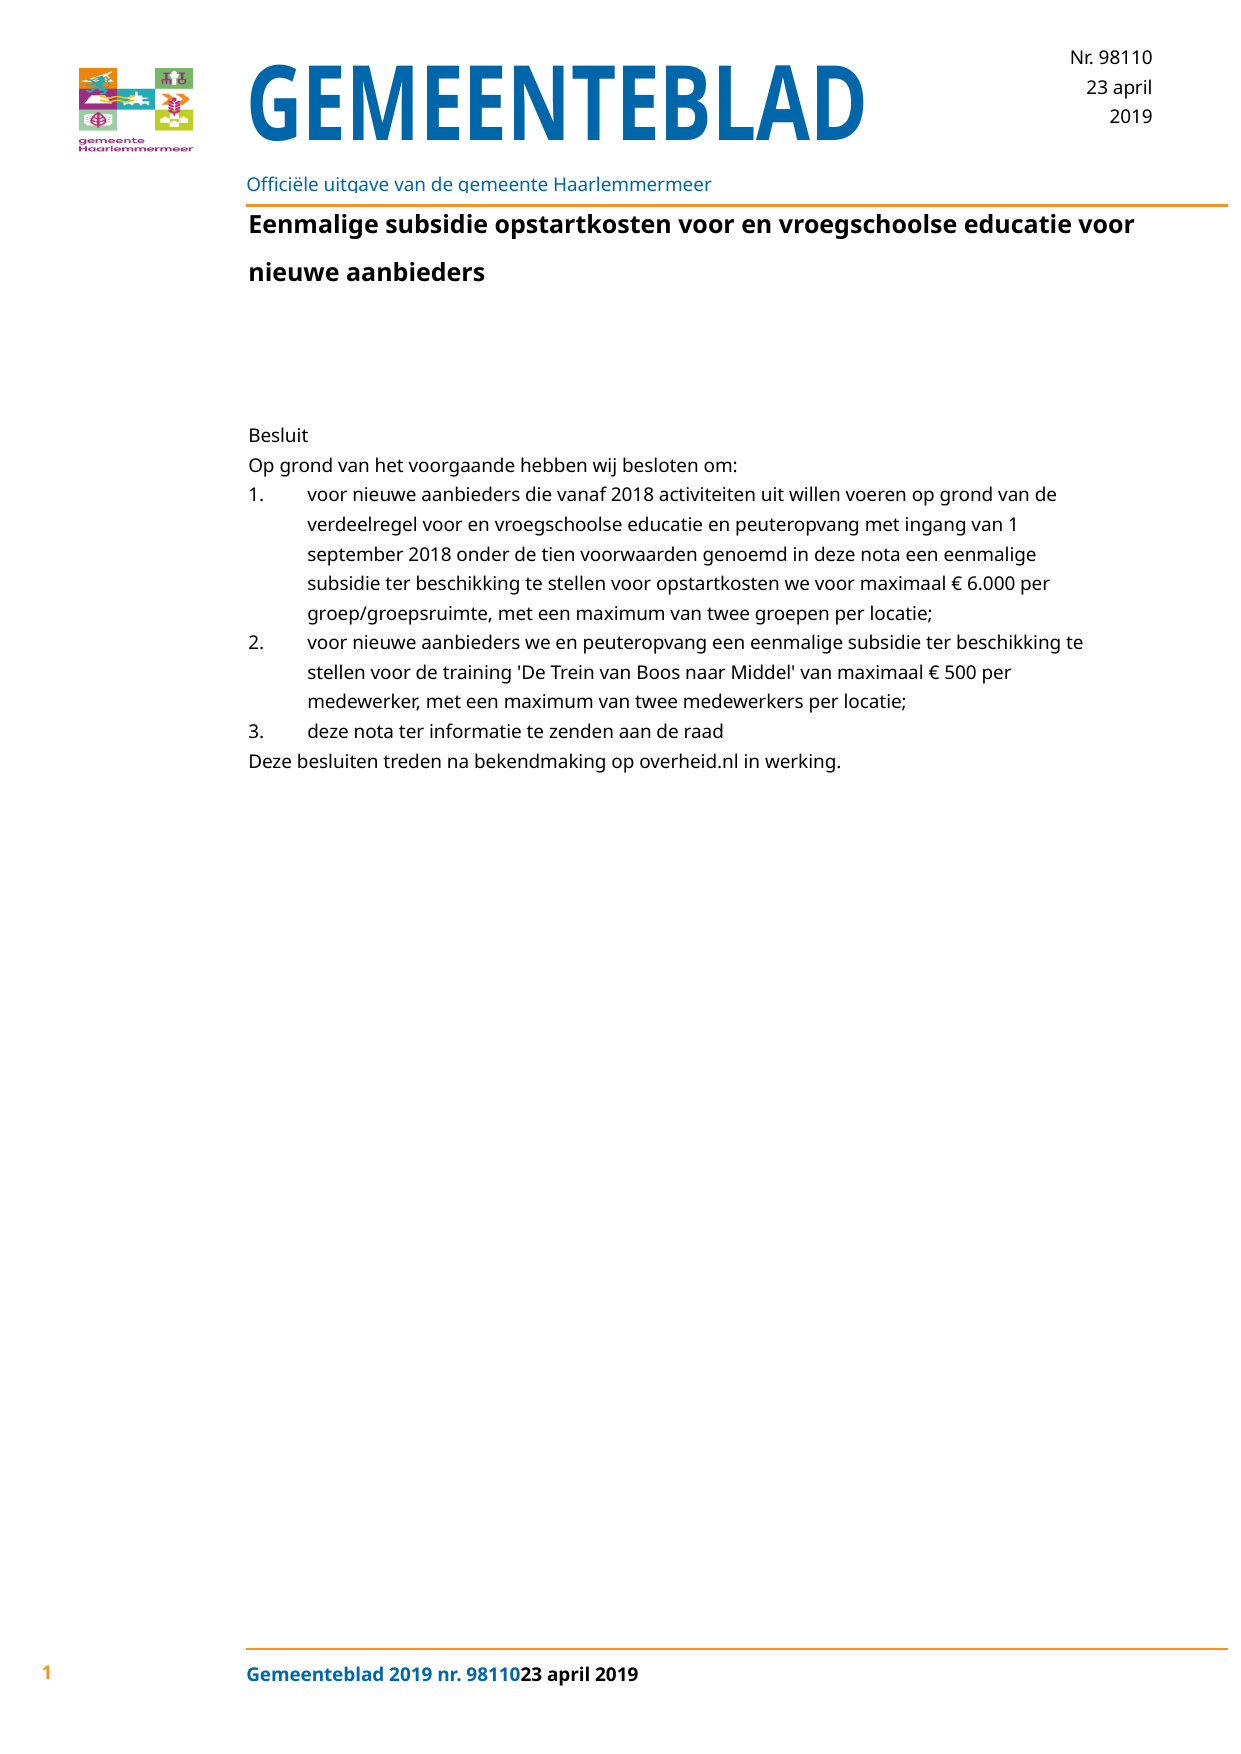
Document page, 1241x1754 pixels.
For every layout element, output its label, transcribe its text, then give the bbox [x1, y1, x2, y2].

list deze nota ter informatie te zenden aan de raad [248, 718, 1152, 744]
list verdeelregel voor en vroegschoolse educatie en peuteropvang met ingang van 1 [248, 511, 1152, 537]
picture [41, 47, 231, 172]
list groep/groepsruimte, met een maximum van twee groepen per locatie; [248, 600, 1152, 626]
list subsidie ter beschikking te stellen voor opstartkosten we voor maximaal € 6.000 per [248, 570, 1152, 596]
list medewerker, met een maximum van twee medewerkers per locatie; [248, 689, 1152, 714]
text Deze besluiten treden na bekendmaking op overheid.nl in werking. [248, 748, 1152, 774]
list voor nieuwe aanbieders we en peuteropvang een eenmalige subsidie ter beschikking te [248, 629, 1152, 655]
text Besluit [248, 422, 1152, 448]
list voor nieuwe aanbieders die vanaf 2018 activiteiten uit willen voeren op grond van de [248, 482, 1152, 507]
list stellen voor de training 'De Trein van Boos naar Middel' van maximaal € 500 per [248, 659, 1152, 685]
text Op grond van het voorgaande hebben wij besloten om: [248, 452, 1152, 478]
text Eenmalige subsidie opstartkosten voor en vroegschoolse educatie voor nieuwe aanbieders [248, 207, 1152, 288]
list september 2018 onder de tien voorwaarden genoemd in deze nota een eenmalige [248, 541, 1152, 567]
